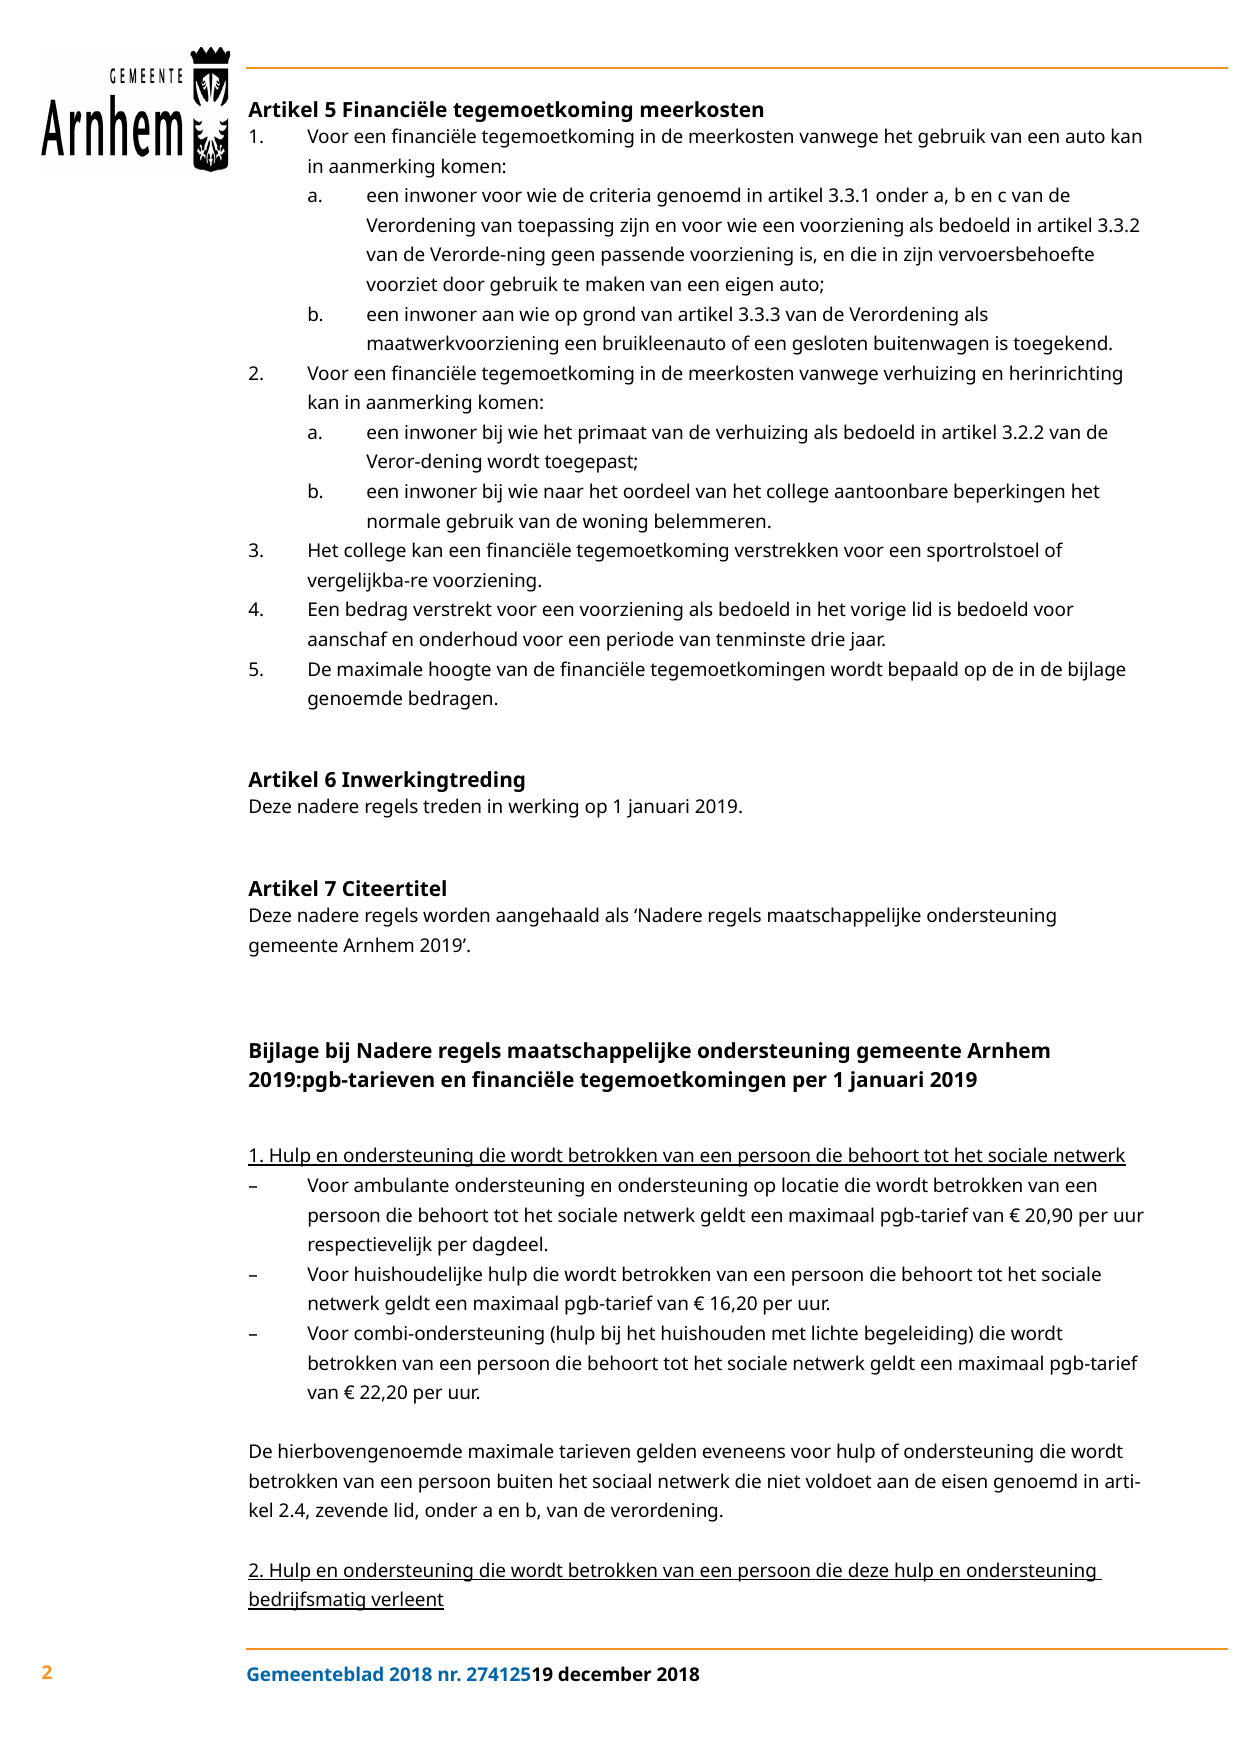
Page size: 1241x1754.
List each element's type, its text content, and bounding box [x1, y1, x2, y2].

text Artikel 6 Inwerkingtreding [248, 765, 1152, 794]
list een inwoner aan wie op grond van artikel 3.3.3 van de Verordening als maatwerkvoorziening een bruikleenauto of een gesloten buitenwagen is toegekend. [307, 301, 1152, 356]
text 2. Hulp en ondersteuning die wordt betrokken van een persoon die deze hulp en ondersteuning bedrijfsmatig verleent [248, 1557, 1152, 1612]
list De maximale hoogte van de financiële tegemoetkomingen wordt bepaald op de in de bijlage genoemde bedragen. [248, 656, 1152, 711]
text Artikel 5 Financiële tegemoetkoming meerkosten [248, 95, 1152, 123]
picture [41, 47, 231, 172]
list een inwoner voor wie de criteria genoemd in artikel 3.3.1 onder a, b en c van de Verordening van toepassing zijn en voor wie een voorziening als bedoeld in artikel 3.3.2 van de Verorde-ning geen passende voorziening is, en die in zijn vervoersbehoefte voorziet door gebruik te maken van een eigen auto; [307, 182, 1152, 297]
list Het college kan een financiële tegemoetkoming verstrekken voor een sportrolstoel of vergelijkba-re voorziening. [248, 537, 1152, 593]
list Voor huishoudelijke hulp die wordt betrokken van een persoon die behoort tot het sociale netwerk geldt een maximaal pgb-tarief van € 16,20 per uur. [248, 1261, 1152, 1316]
list een inwoner bij wie het primaat van de verhuizing als bedoeld in artikel 3.2.2 van de Veror-dening wordt toegepast; [307, 419, 1152, 474]
text Artikel 7 Citeertitel [248, 874, 1152, 902]
text Deze nadere regels treden in werking op 1 januari 2019. [248, 794, 1152, 819]
list Voor ambulante ondersteuning en ondersteuning op locatie die wordt betrokken van een persoon die behoort tot het sociale netwerk geldt een maximaal pgb-tarief van € 20,90 per uur respectievelijk per dagdeel. [248, 1172, 1152, 1257]
list een inwoner bij wie naar het oordeel van het college aantoonbare beperkingen het normale gebruik van de woning belemmeren. [307, 478, 1152, 533]
text Bijlage bij Nadere regels maatschappelijke ondersteuning gemeente Arnhem 2019:pgb-tarieven en financiële tegemoetkomingen per 1 januari 2019 [248, 1037, 1152, 1093]
text De hierbovengenoemde maximale tarieven gelden eveneens voor hulp of ondersteuning die wordt betrokken van een persoon buiten het sociaal netwerk die niet voldoet aan de eisen genoemd in arti-kel 2.4, zevende lid, onder a en b, van de verordening. [248, 1438, 1152, 1523]
text Deze nadere regels worden aangehaald als ‘Nadere regels maatschappelijke ondersteuning gemeente Arnhem 2019’. [248, 902, 1152, 957]
text 1. Hulp en ondersteuning die wordt betrokken van een persoon die behoort tot het sociale netwerk [248, 1143, 1152, 1168]
list Voor een financiële tegemoetkoming in de meerkosten vanwege verhuizing en herinrichting kan in aanmerking komen: [248, 360, 1152, 415]
list Voor combi-ondersteuning (hulp bij het huishouden met lichte begeleiding) die wordt betrokken van een persoon die behoort tot het sociale netwerk geldt een maximaal pgb-tarief van € 22,20 per uur. [248, 1320, 1152, 1405]
list Een bedrag verstrekt voor een voorziening als bedoeld in het vorige lid is bedoeld voor aanschaf en onderhoud voor een periode van tenminste drie jaar. [248, 597, 1152, 652]
list Voor een financiële tegemoetkoming in de meerkosten vanwege het gebruik van een auto kan in aanmerking komen: [248, 123, 1152, 178]
